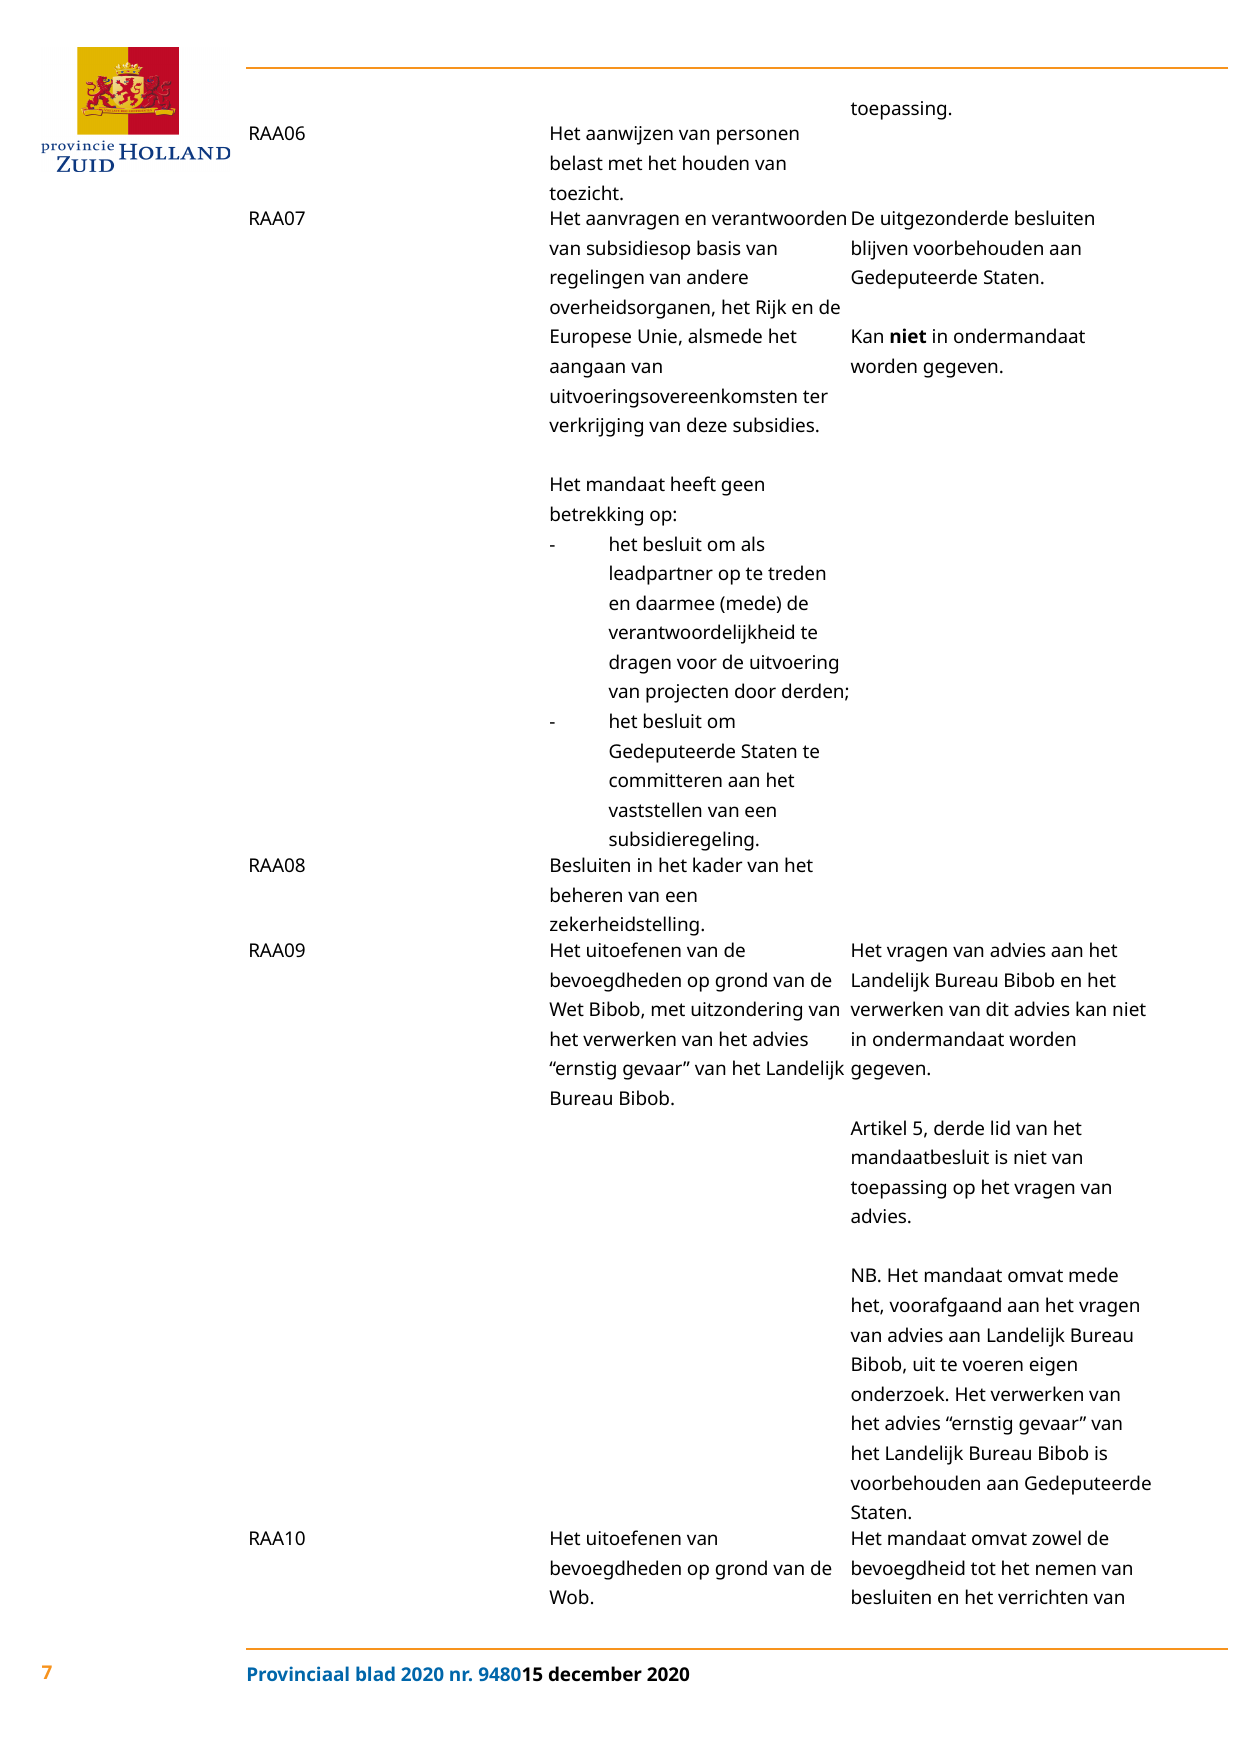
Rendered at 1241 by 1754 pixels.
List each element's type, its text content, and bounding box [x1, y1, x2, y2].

table_cell Het aanwijzen van personen belast met het houden van toezicht. [549, 121, 850, 205]
table_cell De uitgezonderde besluiten blijven voorbehouden aan Gedeputeerde Staten. Kan niet in ondermandaat worden gegeven. [850, 205, 1152, 852]
table_cell Het uitoefenen van de bevoegdheden op grond van de Wet Bibob, met uitzondering van het verwerken van het advies “ernstig gevaar” van het Landelijk Bureau Bibob. [549, 937, 850, 1525]
table_cell Het uitoefenen van bevoegdheden op grond van de Wob. [549, 1525, 850, 1610]
table_cell RAA06 [248, 121, 549, 205]
table_cell [248, 95, 549, 121]
table_cell Het vragen van advies aan het Landelijk Bureau Bibob en het verwerken van dit advies kan niet in ondermandaat worden gegeven. Artikel 5, derde lid van het mandaatbesluit is niet van toepassing op het vragen van advies. NB. Het mandaat omvat mede het, voorafgaand aan het vragen van advies aan Landelijk Bureau Bibob, uit te voeren eigen onderzoek. Het verwerken van het advies “ernstig gevaar” van het Landelijk Bureau Bibob is voorbehouden aan Gedeputeerde Staten. [850, 937, 1152, 1525]
table_cell Het mandaat omvat zowel de bevoegdheid tot het nemen van besluiten en het verrichten van [850, 1525, 1152, 1610]
table_cell RAA08 [248, 853, 549, 937]
table_cell RAA09 [248, 937, 549, 1525]
table_cell RAA10 [248, 1525, 549, 1610]
table_cell [850, 853, 1152, 937]
table_cell [549, 95, 850, 121]
table_cell Besluiten in het kader van het beheren van een zekerheidstelling. [549, 853, 850, 937]
table_cell [850, 121, 1152, 205]
table_cell Het aanvragen en verantwoorden van subsidiesop basis van regelingen van andere overheidsorganen, het Rijk en de Europese Unie, alsmede het aangaan van uitvoeringsovereenkomsten ter verkrijging van deze subsidies. Het mandaat heeft geen betrekking op: het besluit om als leadpartner op te treden en daarmee (mede) de verantwoordelijkheid te dragen voor de uitvoering van projecten door derden; het besluit om Gedeputeerde Staten te committeren aan het vaststellen van een subsidieregeling. [549, 205, 850, 852]
picture [41, 47, 231, 172]
table_cell RAA07 [248, 205, 549, 852]
table_cell toepassing. [850, 95, 1152, 121]
